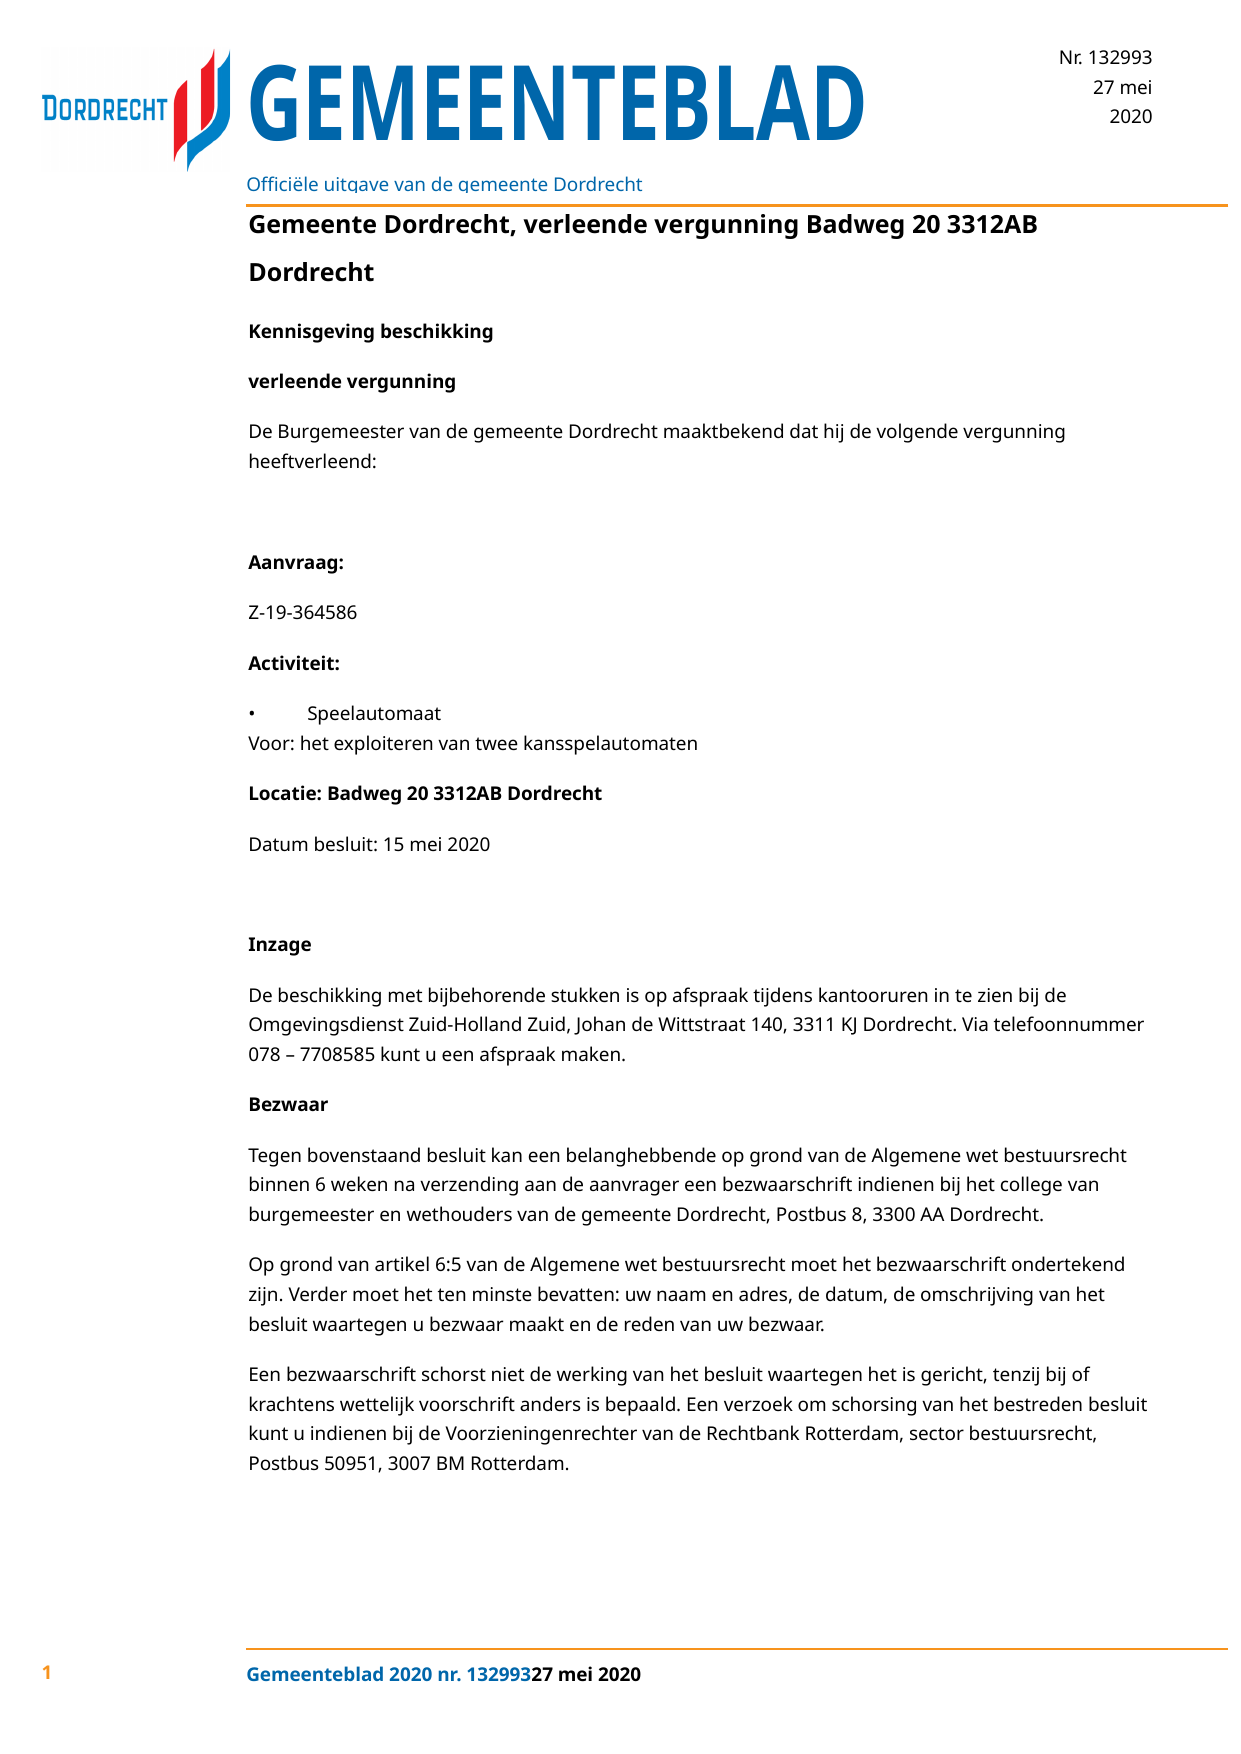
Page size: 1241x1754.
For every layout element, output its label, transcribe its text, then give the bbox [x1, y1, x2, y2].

text Inzage [248, 932, 1152, 957]
text Tegen bovenstaand besluit kan een belanghebbende op grond van de Algemene wet bestuursrecht binnen 6 weken na verzending aan de aanvrager een bezwaarschrift indienen bij het college van burgemeester en wethouders van de gemeente Dordrecht, Postbus 8, 3300 AA Dordrecht. [248, 1142, 1152, 1227]
text Bezwaar [248, 1092, 1152, 1117]
text Datum besluit: 15 mei 2020 [248, 831, 1152, 857]
text De Burgemeester van de gemeente Dordrecht maaktbekend dat hij de volgende vergunning heeftverleend: [248, 419, 1152, 474]
text Voor: het exploiteren van twee kansspelautomaten [248, 730, 1152, 756]
text De beschikking met bijbehorende stukken is op afspraak tijdens kantooruren in te zien bij de Omgevingsdienst Zuid-Holland Zuid, Johan de Wittstraat 140, 3311 KJ Dordrecht. Via telefoonnummer 078 – 7708585 kunt u een afspraak maken. [248, 982, 1152, 1067]
text Een bezwaarschrift schorst niet de werking van het besluit waartegen het is gericht, tenzij bij of krachtens wettelijk voorschrift anders is bepaald. Een verzoek om schorsing van het bestreden besluit kunt u indienen bij de Voorzieningenrechter van de Rechtbank Rotterdam, sector bestuursrecht, Postbus 50951, 3007 BM Rotterdam. [248, 1361, 1152, 1476]
text Gemeente Dordrecht, verleende vergunning Badweg 20 3312AB Dordrecht [248, 207, 1152, 288]
text Kennisgeving beschikking [248, 318, 1152, 344]
text Op grond van artikel 6:5 van de Algemene wet bestuursrecht moet het bezwaarschrift ondertekend zijn. Verder moet het ten minste bevatten: uw naam en adres, de datum, de omschrijving van het besluit waartegen u bezwaar maakt en de reden van uw bezwaar. [248, 1252, 1152, 1337]
picture [41, 47, 231, 172]
text verleende vergunning [248, 368, 1152, 394]
text Activiteit: [248, 650, 1152, 676]
text Locatie: Badweg 20 3312AB Dordrecht [248, 780, 1152, 806]
list Speelautomaat [248, 700, 1152, 726]
text Aanvraag: [248, 549, 1152, 575]
text Z-19-364586 [248, 599, 1152, 625]
